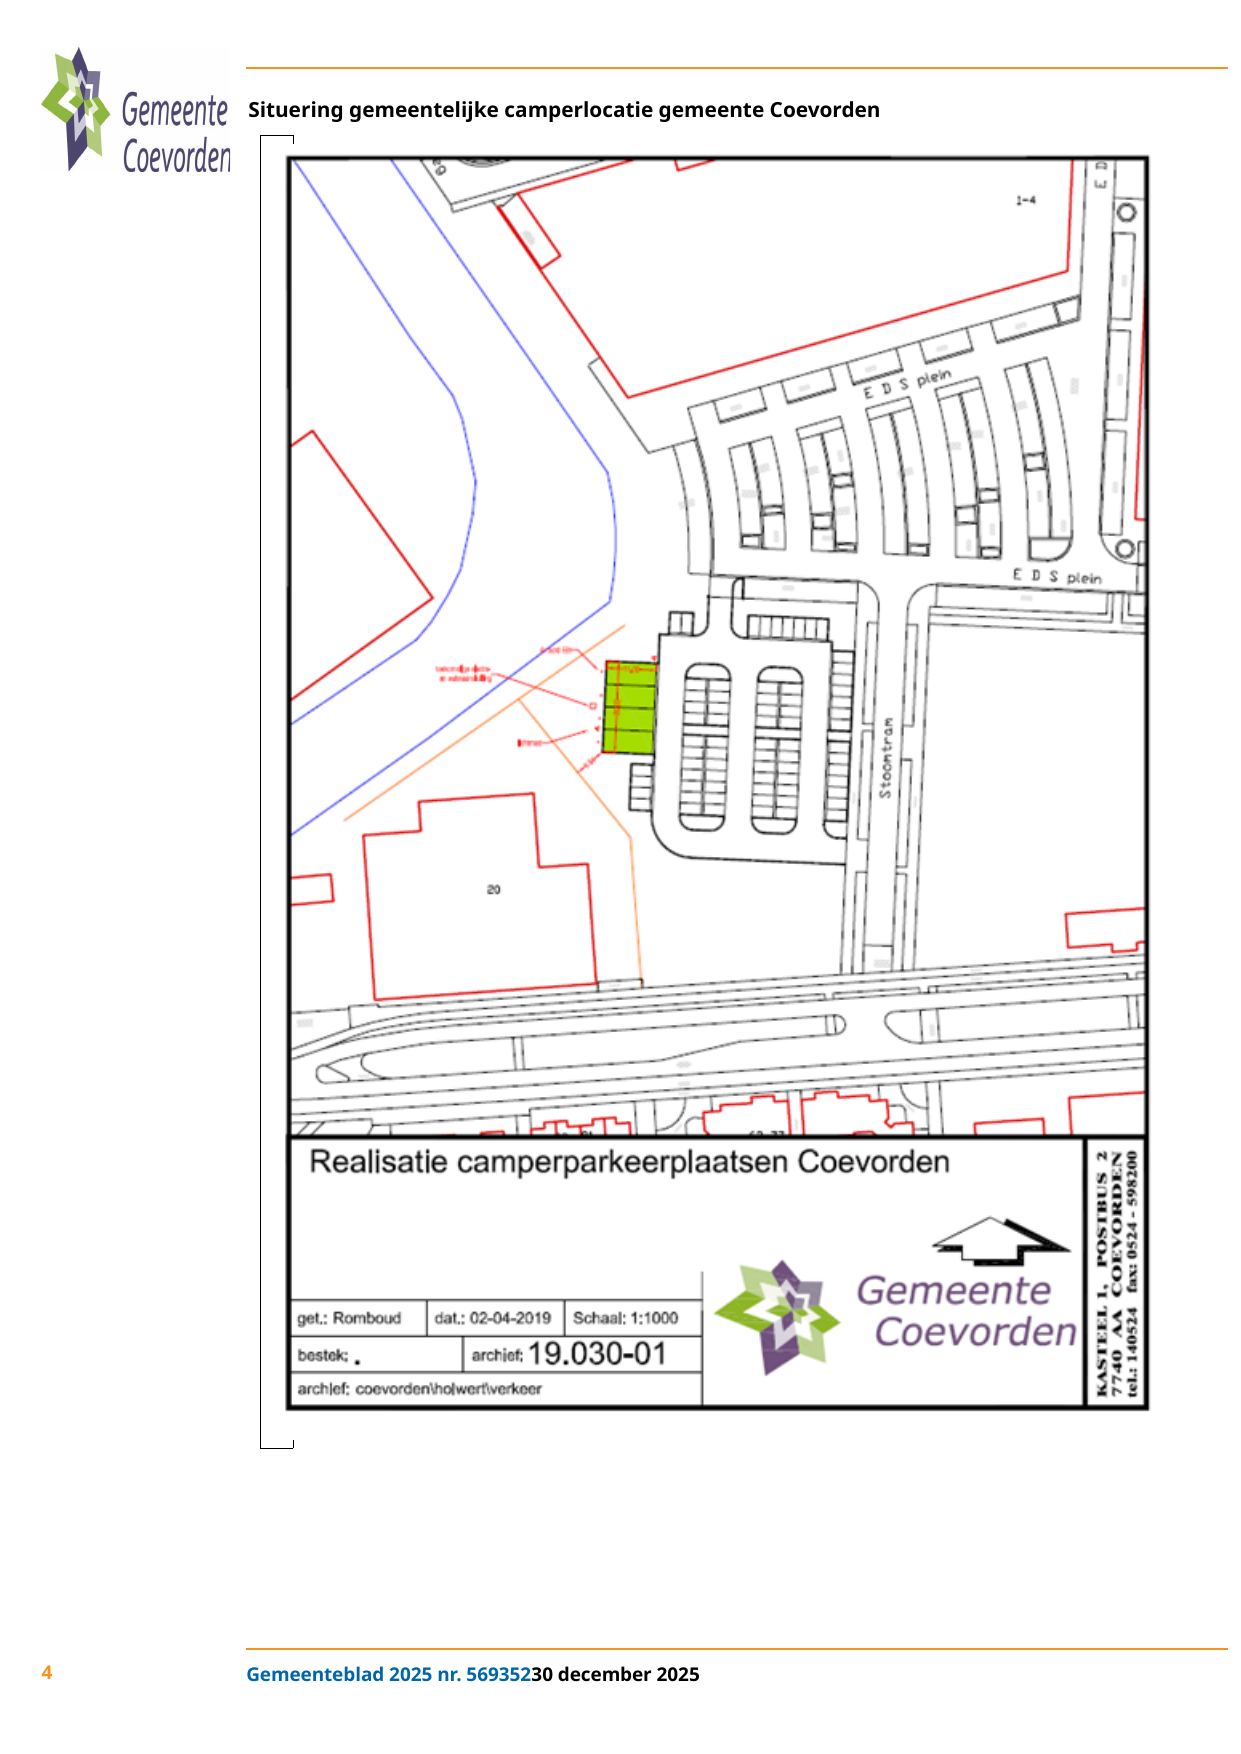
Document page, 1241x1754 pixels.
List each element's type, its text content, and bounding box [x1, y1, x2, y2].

text Situering gemeentelijke camperlocatie gemeente Coevorden [248, 95, 1152, 123]
picture [268, 144, 1173, 1440]
picture [41, 47, 231, 172]
